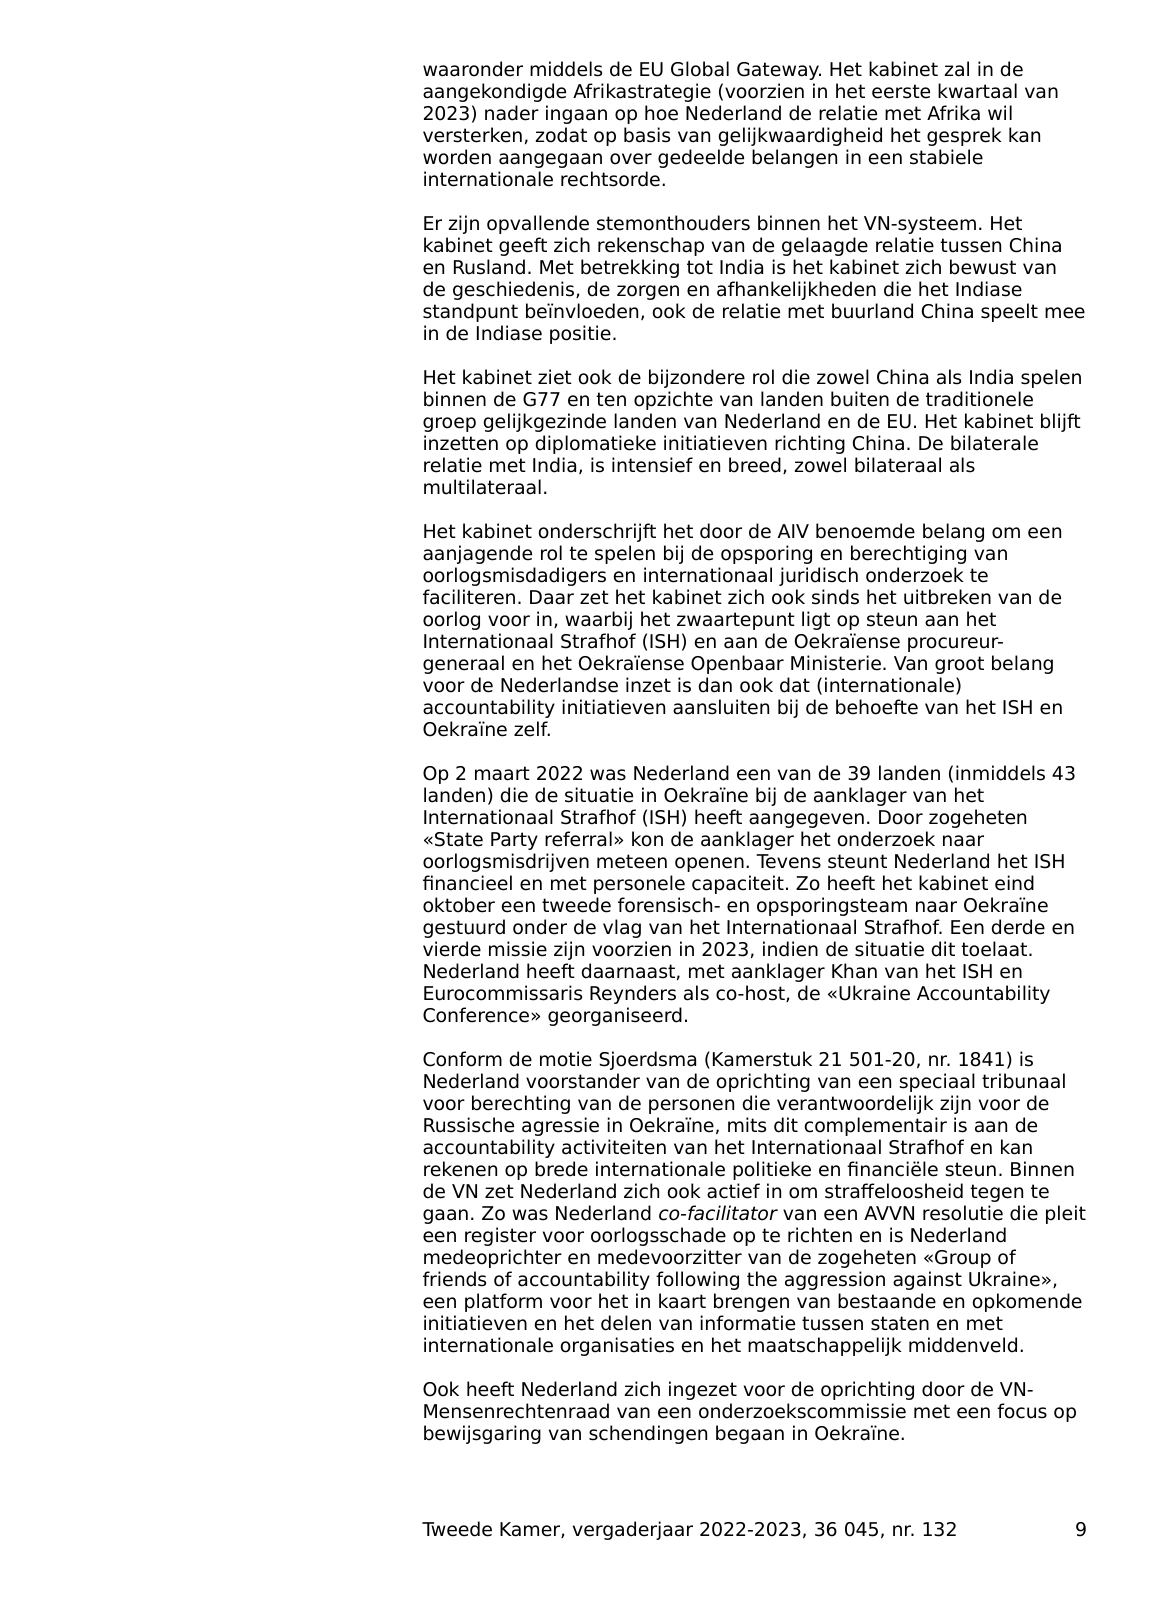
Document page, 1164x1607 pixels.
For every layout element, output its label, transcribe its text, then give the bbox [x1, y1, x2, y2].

text Op 2 maart 2022 was Nederland een van de 39 landen (inmiddels 43 landen) die de situatie in Oekraïne bij de aanklager van het Internationaal Strafhof (ISH) heeft aangegeven. Door zogeheten «State Party referral» kon de aanklager het onderzoek naar oorlogsmisdrijven meteen openen. Tevens steunt Nederland het ISH financieel en met personele capaciteit. Zo heeft het kabinet eind oktober een tweede forensisch- en opsporingsteam naar Oekraïne gestuurd onder de vlag van het Internationaal Strafhof. Een derde en vierde missie zijn voorzien in 2023, indien de situatie dit toelaat. Nederland heeft daarnaast, met aanklager Khan van het ISH en Eurocommissaris Reynders als co-host, de «Ukraine Accountability Conference» georganiseerd. [422, 763, 1087, 1027]
text Ook heeft Nederland zich ingezet voor de oprichting door de VN-Mensenrechtenraad van een onderzoekscommissie met een focus op bewijsgaring van schendingen begaan in Oekraïne. [422, 1379, 1087, 1445]
text Er zijn opvallende stemonthouders binnen het VN-systeem. Het kabinet geeft zich rekenschap van de gelaagde relatie tussen China en Rusland. Met betrekking tot India is het kabinet zich bewust van de geschiedenis, de zorgen en afhankelijkheden die het Indiase standpunt beïnvloeden, ook de relatie met buurland China speelt mee in de Indiase positie. [422, 213, 1087, 345]
text waaronder middels de EU Global Gateway. Het kabinet zal in de aangekondigde Afrikastrategie (voorzien in het eerste kwartaal van 2023) nader ingaan op hoe Nederland de relatie met Afrika wil versterken, zodat op basis van gelijkwaardigheid het gesprek kan worden aangegaan over gedeelde belangen in een stabiele internationale rechtsorde. [422, 59, 1087, 191]
text Het kabinet onderschrijft het door de AIV benoemde belang om een aanjagende rol te spelen bij de opsporing en berechtiging van oorlogsmisdadigers en internationaal juridisch onderzoek te faciliteren. Daar zet het kabinet zich ook sinds het uitbreken van de oorlog voor in, waarbij het zwaartepunt ligt op steun aan het Internationaal Strafhof (ISH) en aan de Oekraïense procureur-generaal en het Oekraïense Openbaar Ministerie. Van groot belang voor de Nederlandse inzet is dan ook dat (internationale) accountability initiatieven aansluiten bij de behoefte van het ISH en Oekraïne zelf. [422, 521, 1087, 741]
text Conform de motie Sjoerdsma (Kamerstuk 21 501-20, nr. 1841) is Nederland voorstander van de oprichting van een speciaal tribunaal voor berechting van de personen die verantwoordelijk zijn voor de Russische agressie in Oekraïne, mits dit complementair is aan de accountability activiteiten van het Internationaal Strafhof en kan rekenen op brede internationale politieke en financiële steun. Binnen de VN zet Nederland zich ook actief in om straffeloosheid tegen te gaan. Zo was Nederland co-facilitator van een AVVN resolutie die pleit een register voor oorlogsschade op te richten en is Nederland medeoprichter en medevoorzitter van de zogeheten «Group of friends of accountability following the aggression against Ukraine», een platform voor het in kaart brengen van bestaande en opkomende initiatieven en het delen van informatie tussen staten en met internationale organisaties en het maatschappelijk middenveld. [422, 1049, 1087, 1357]
text Het kabinet ziet ook de bijzondere rol die zowel China als India spelen binnen de G77 en ten opzichte van landen buiten de traditionele groep gelijkgezinde landen van Nederland en de EU. Het kabinet blijft inzetten op diplomatieke initiatieven richting China. De bilaterale relatie met India, is intensief en breed, zowel bilateraal als multilateraal. [422, 367, 1087, 499]
